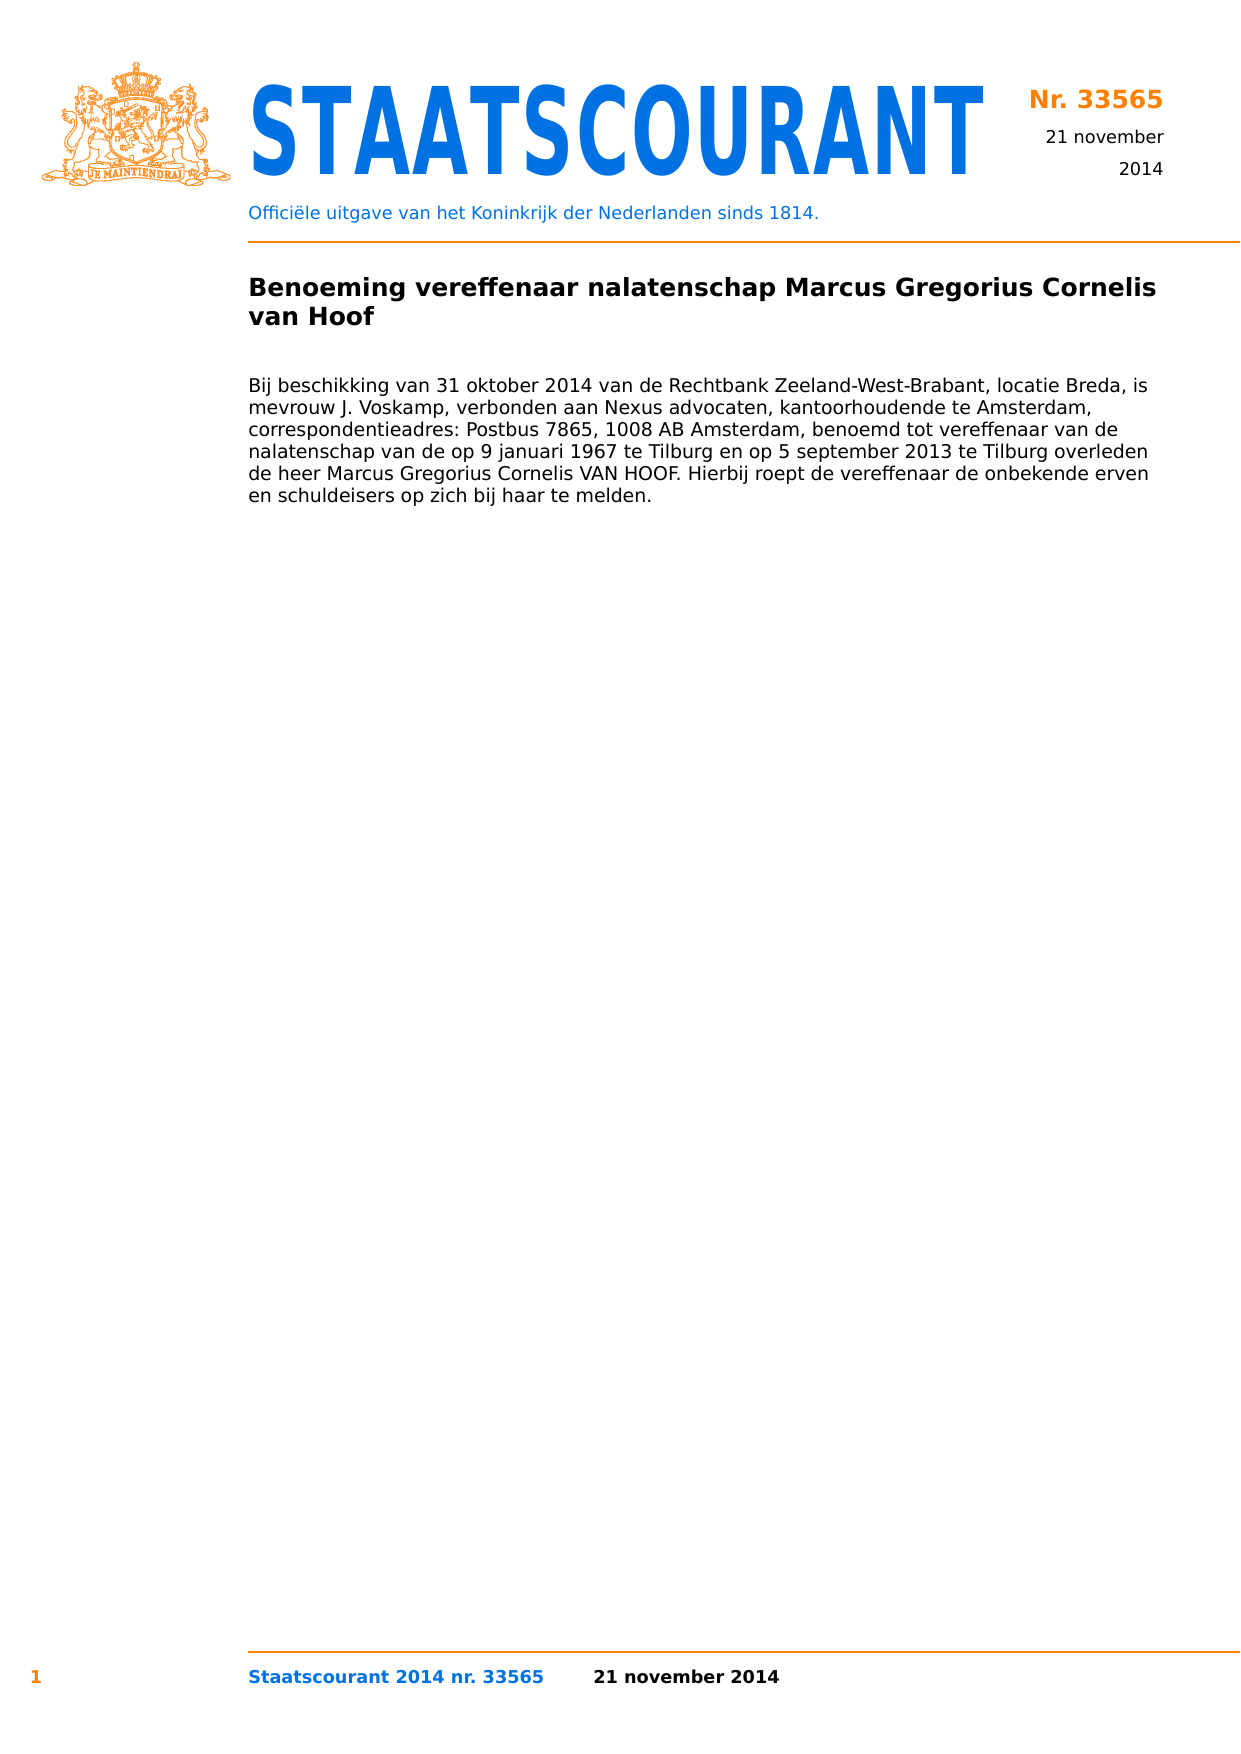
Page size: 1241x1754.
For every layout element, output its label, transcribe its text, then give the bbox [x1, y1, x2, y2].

table_cell 21 november [998, 121, 1240, 153]
table_cell Officiële uitgave van het Koninkrijk der Nederlanden sinds 1814. [248, 203, 1240, 241]
subtitle Benoeming vereffenaar nalatenschap Marcus Gregorius Cornelis van Hoof [248, 273, 1163, 331]
table_header STAATSCOURANT [248, 62, 998, 203]
table_cell 2014 [998, 153, 1240, 203]
table_header [25, 62, 248, 241]
table_header Nr. 33565 [998, 62, 1240, 121]
picture [41, 62, 231, 186]
text Bij beschikking van 31 oktober 2014 van de Rechtbank Zeeland-West-Brabant, locatie Breda, is mevrouw J. Voskamp, verbonden aan Nexus advocaten, kantoorhoudende te Amsterdam, correspondentieadres: Postbus 7865, 1008 AB Amsterdam, benoemd tot vereffenaar van de nalatenschap van de op 9 januari 1967 te Tilburg en op 5 september 2013 te Tilburg overleden de heer Marcus Gregorius Cornelis VAN HOOF. Hierbij roept de vereffenaar de onbekende erven en schuldeisers op zich bij haar te melden. [248, 375, 1163, 507]
